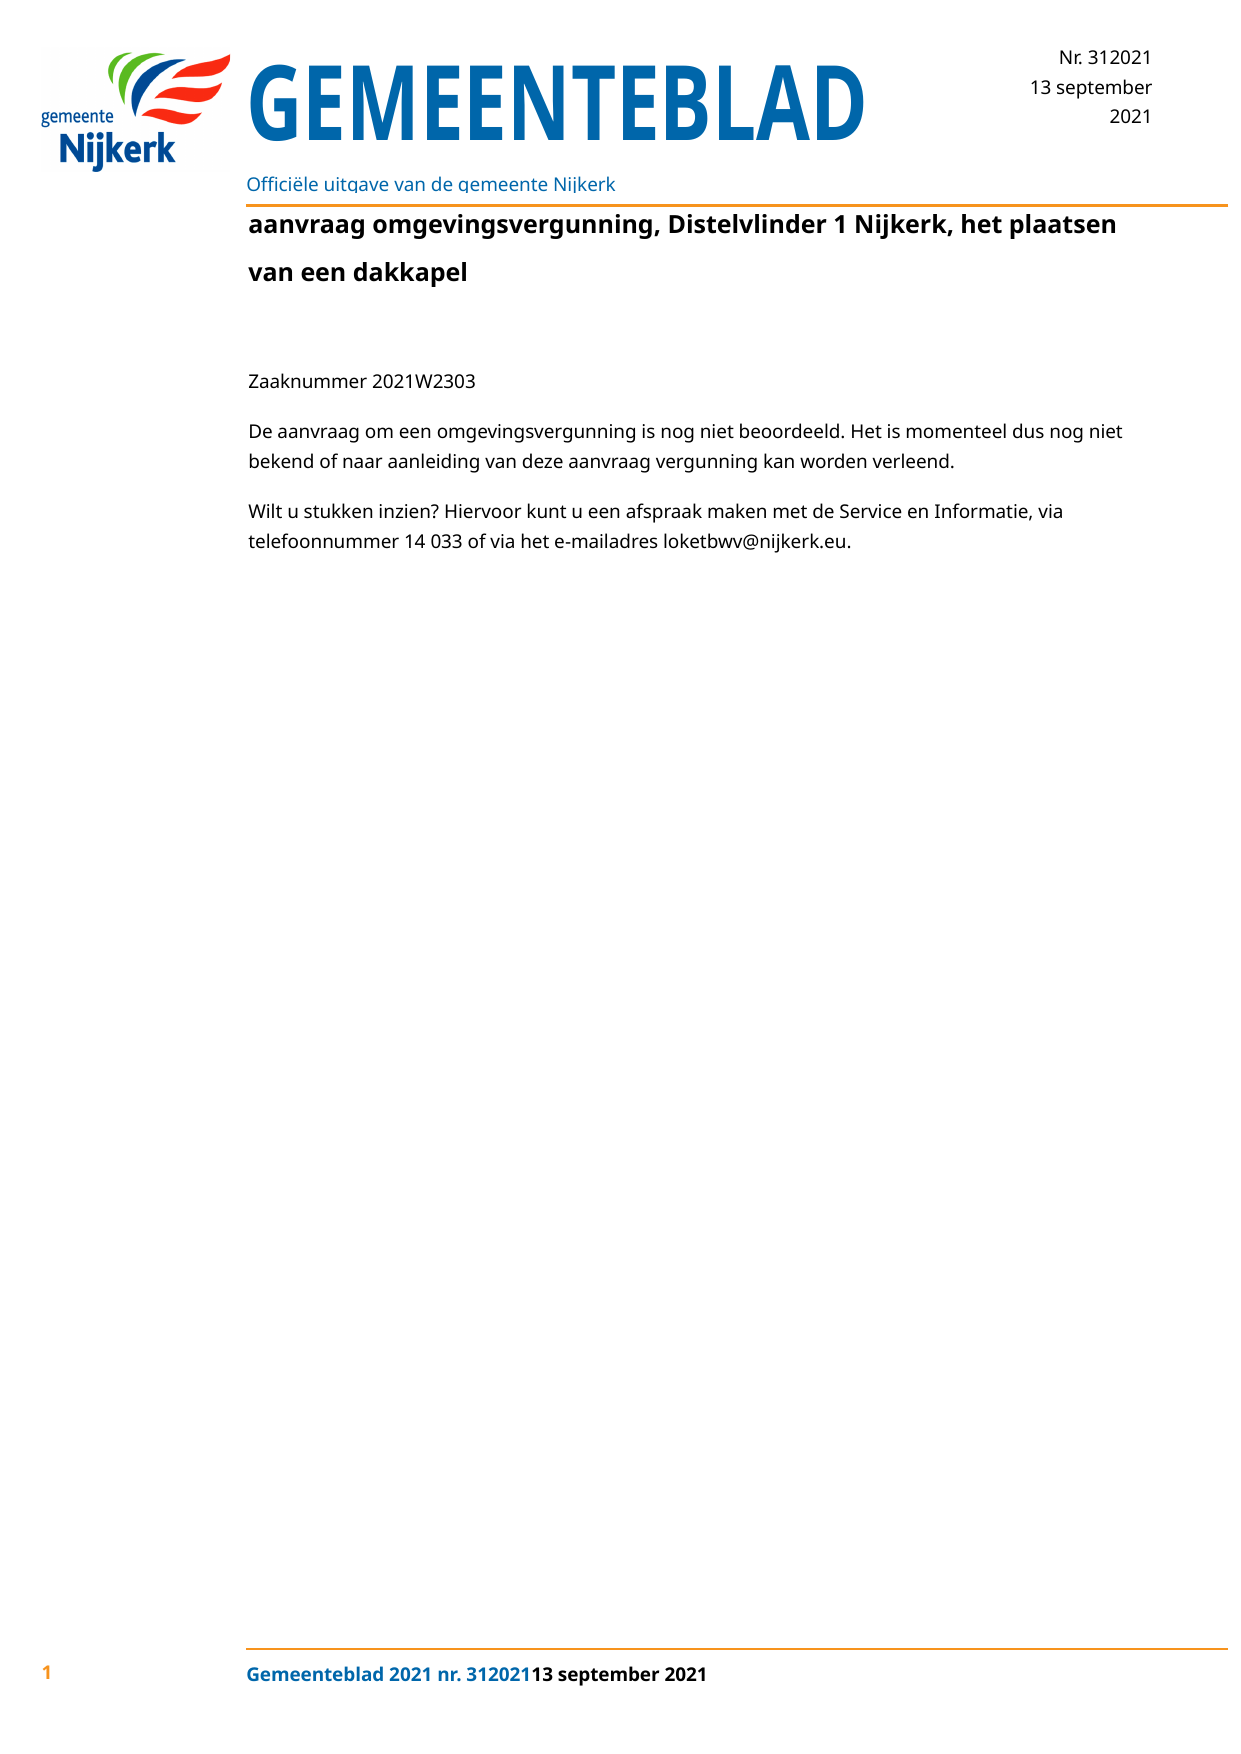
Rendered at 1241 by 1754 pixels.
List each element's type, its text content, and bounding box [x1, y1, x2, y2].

text De aanvraag om een omgevingsvergunning is nog niet beoordeeld. Het is momenteel dus nog niet bekend of naar aanleiding van deze aanvraag vergunning kan worden verleend. [248, 419, 1152, 474]
text aanvraag omgevingsvergunning, Distelvlinder 1 Nijkerk, het plaatsen van een dakkapel [248, 207, 1152, 288]
text Zaaknummer 2021W2303 [248, 368, 1152, 394]
text Wilt u stukken inzien? Hiervoor kunt u een afspraak maken met de Service en Informatie, via telefoonnummer 14 033 of via het e-mailadres loketbwv@nijkerk.eu. [248, 499, 1152, 554]
picture [41, 47, 231, 172]
